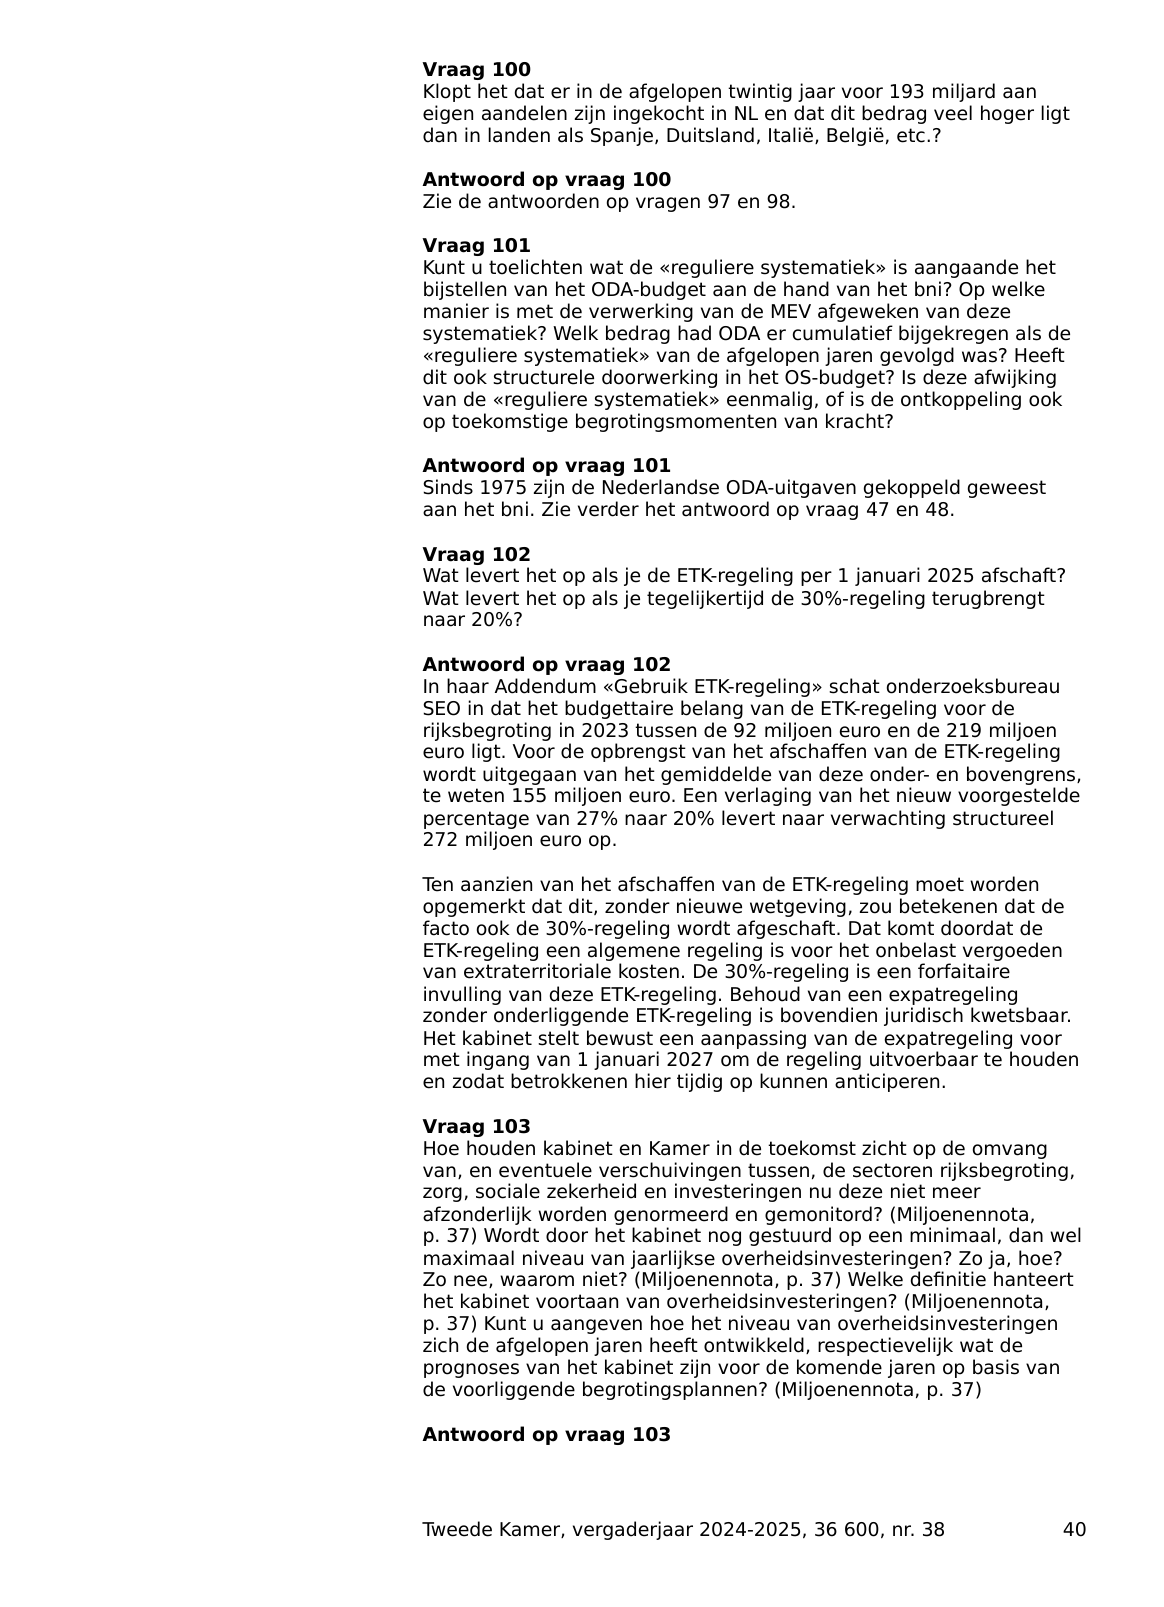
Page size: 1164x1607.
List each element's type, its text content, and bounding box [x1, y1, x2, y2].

text Vraag 100 [422, 59, 1087, 81]
text Wat levert het op als je de ETK-regeling per 1 januari 2025 afschaft? Wat levert het op als je tegelijkertijd de 30%-regeling terugbrengt naar 20%? [422, 565, 1087, 631]
text Vraag 101 [422, 235, 1087, 257]
text Vraag 103 [422, 1116, 1087, 1137]
text Antwoord op vraag 102 [422, 653, 1087, 676]
text Ten aanzien van het afschaffen van de ETK-regeling moet worden opgemerkt dat dit, zonder nieuwe wetgeving, zou betekenen dat de facto ook de 30%-regeling wordt afgeschaft. Dat komt doordat de ETK-regeling een algemene regeling is voor het onbelast vergoeden van extraterritoriale kosten. De 30%-regeling is een forfaitaire invulling van deze ETK-regeling. Behoud van een expatregeling zonder onderliggende ETK-regeling is bovendien juridisch kwetsbaar. Het kabinet stelt bewust een aanpassing van de expatregeling voor met ingang van 1 januari 2027 om de regeling uitvoerbaar te houden en zodat betrokkenen hier tijdig op kunnen anticiperen. [422, 873, 1087, 1093]
text Zie de antwoorden op vragen 97 en 98. [422, 191, 1087, 213]
text Antwoord op vraag 100 [422, 169, 1087, 191]
text In haar Addendum «Gebruik ETK-regeling» schat onderzoeksbureau SEO in dat het budgettaire belang van de ETK-regeling voor de rijksbegroting in 2023 tussen de 92 miljoen euro en de 219 miljoen euro ligt. Voor de opbrengst van het afschaffen van de ETK-regeling wordt uitgegaan van het gemiddelde van deze onder- en bovengrens, te weten 155 miljoen euro. Een verlaging van het nieuw voorgestelde percentage van 27% naar 20% levert naar verwachting structureel 272 miljoen euro op. [422, 676, 1087, 851]
text Vraag 102 [422, 543, 1087, 565]
text Hoe houden kabinet en Kamer in de toekomst zicht op de omvang van, en eventuele verschuivingen tussen, de sectoren rijksbegroting, zorg, sociale zekerheid en investeringen nu deze niet meer afzonderlijk worden genormeerd en gemonitord? (Miljoenennota, p. 37) Wordt door het kabinet nog gestuurd op een minimaal, dan wel maximaal niveau van jaarlijkse overheidsinvesteringen? Zo ja, hoe? Zo nee, waarom niet? (Miljoenennota, p. 37) Welke definitie hanteert het kabinet voortaan van overheidsinvesteringen? (Miljoenennota, p. 37) Kunt u aangeven hoe het niveau van overheidsinvesteringen zich de afgelopen jaren heeft ontwikkeld, respectievelijk wat de prognoses van het kabinet zijn voor de komende jaren op basis van de voorliggende begrotingsplannen? (Miljoenennota, p. 37) [422, 1137, 1087, 1401]
text Antwoord op vraag 101 [422, 455, 1087, 477]
text Antwoord op vraag 103 [422, 1423, 1087, 1445]
text Klopt het dat er in de afgelopen twintig jaar voor 193 miljard aan eigen aandelen zijn ingekocht in NL en dat dit bedrag veel hoger ligt dan in landen als Spanje, Duitsland, Italië, België, etc.? [422, 81, 1087, 147]
text Sinds 1975 zijn de Nederlandse ODA-uitgaven gekoppeld geweest aan het bni. Zie verder het antwoord op vraag 47 en 48. [422, 477, 1087, 521]
text Kunt u toelichten wat de «reguliere systematiek» is aangaande het bijstellen van het ODA-budget aan de hand van het bni? Op welke manier is met de verwerking van de MEV afgeweken van deze systematiek? Welk bedrag had ODA er cumulatief bijgekregen als de «reguliere systematiek» van de afgelopen jaren gevolgd was? Heeft dit ook structurele doorwerking in het OS-budget? Is deze afwijking van de «reguliere systematiek» eenmalig, of is de ontkoppeling ook op toekomstige begrotingsmomenten van kracht? [422, 257, 1087, 433]
